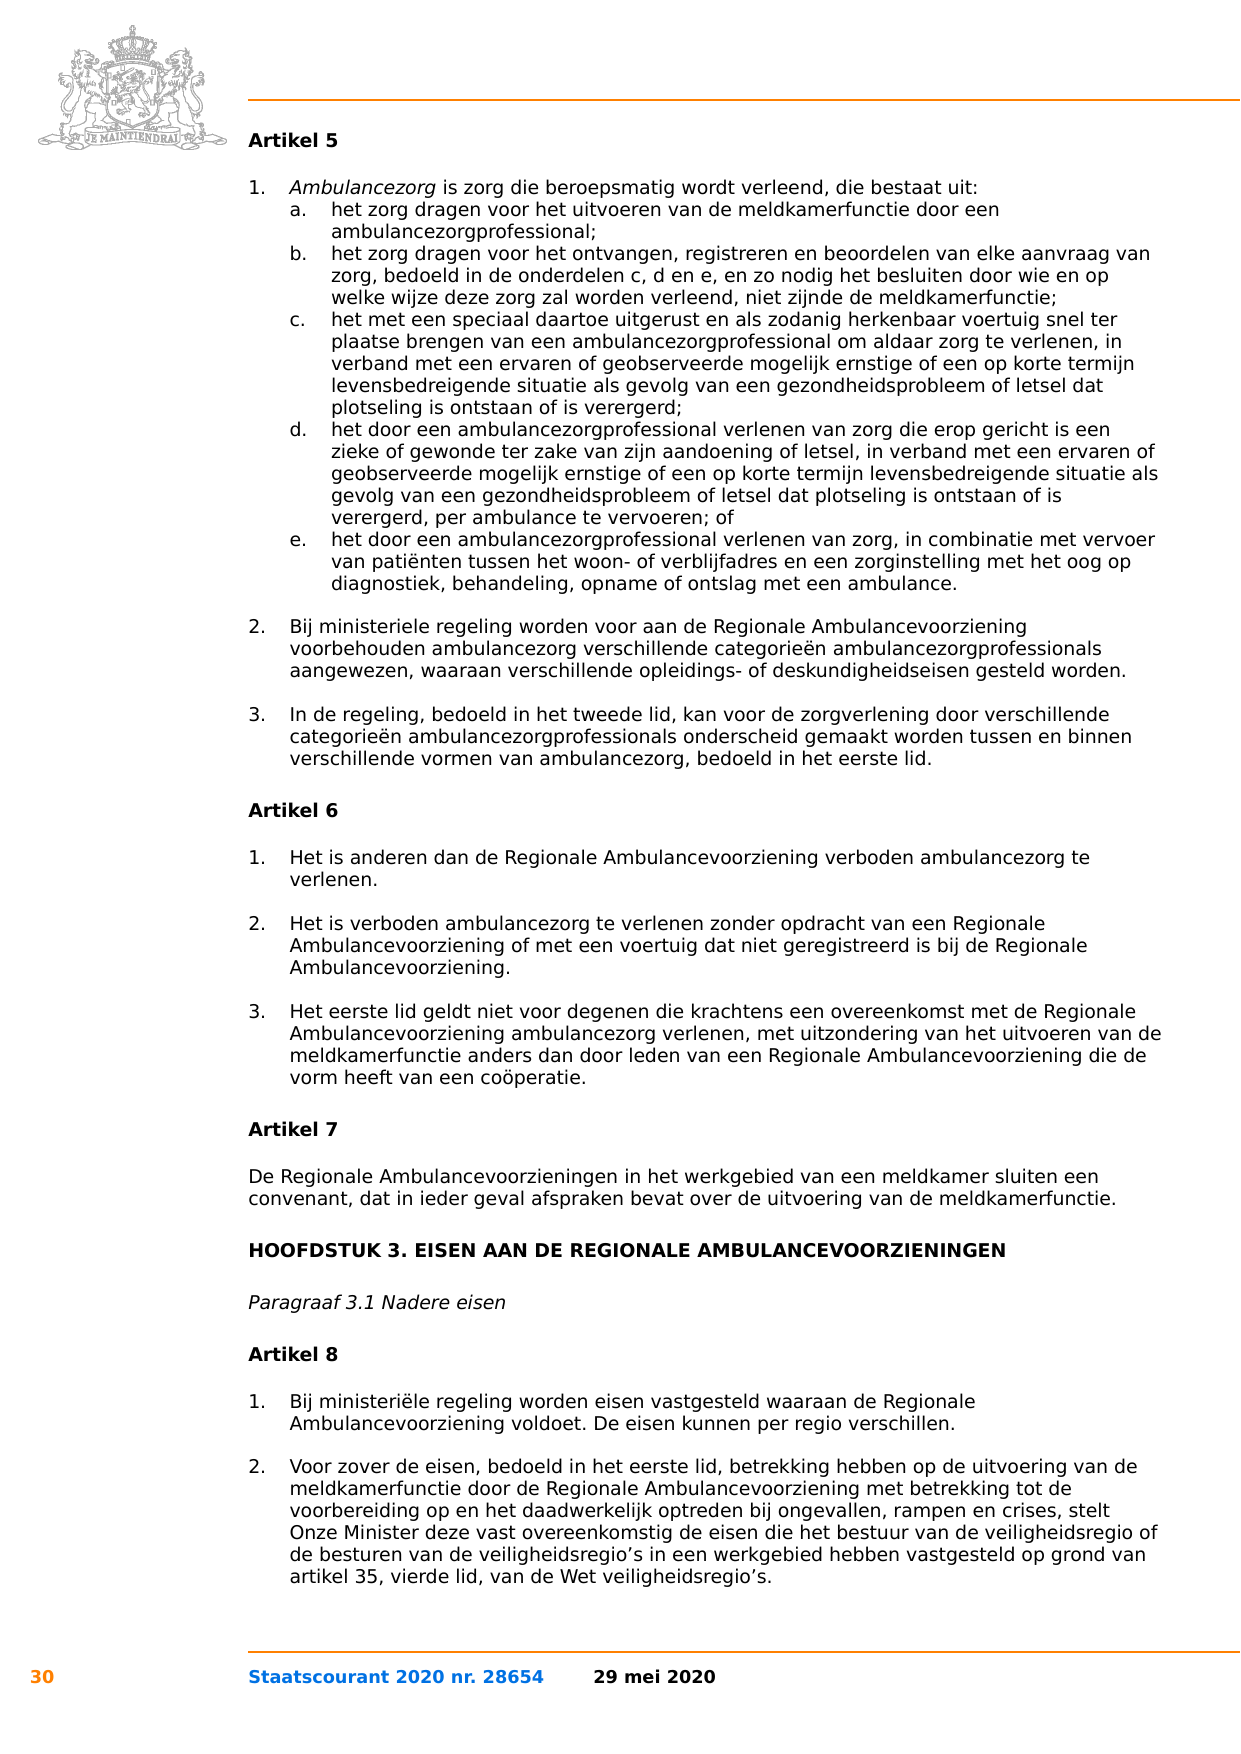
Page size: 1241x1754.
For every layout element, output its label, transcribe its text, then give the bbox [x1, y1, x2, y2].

subtitle Artikel 8 [248, 1343, 1163, 1366]
text 1. Bij ministeriële regeling worden eisen vastgesteld waaraan de Regionale Ambulancevoorziening voldoet. De eisen kunnen per regio verschillen. [248, 1391, 1163, 1434]
subtitle Paragraaf 3.1 Nadere eisen [248, 1292, 1163, 1313]
picture [38, 25, 227, 150]
text De Regionale Ambulancevoorzieningen in het werkgebied van een meldkamer sluiten een convenant, dat in ieder geval afspraken bevat over de uitvoering van de meldkamerfunctie. [248, 1166, 1163, 1209]
text 2. Het is verboden ambulancezorg te verlenen zonder opdracht van een Regionale Ambulancevoorziening of met een voertuig dat niet geregistreerd is bij de Regionale Ambulancevoorziening. [248, 913, 1163, 979]
text b. het zorg dragen voor het ontvangen, registreren en beoordelen van elke aanvraag van zorg, bedoeld in de onderdelen c, d en e, en zo nodig het besluiten door wie en op welke wijze deze zorg zal worden verleend, niet zijnde de meldkamerfunctie; [289, 243, 1163, 309]
text 1. Het is anderen dan de Regionale Ambulancevoorziening verboden ambulancezorg te verlenen. [248, 847, 1163, 891]
text 2. Bij ministeriele regeling worden voor aan de Regionale Ambulancevoorziening voorbehouden ambulancezorg verschillende categorieën ambulancezorgprofessionals aangewezen, waaraan verschillende opleidings- of deskundigheidseisen gesteld worden. [248, 616, 1163, 682]
subtitle Artikel 6 [248, 800, 1163, 822]
text c. het met een speciaal daartoe uitgerust en als zodanig herkenbaar voertuig snel ter plaatse brengen van een ambulancezorgprofessional om aldaar zorg te verlenen, in verband met een ervaren of geobserveerde mogelijk ernstige of een op korte termijn levensbedreigende situatie als gevolg van een gezondheidsprobleem of letsel dat plotseling is ontstaan of is verergerd; [289, 309, 1163, 419]
subtitle Artikel 5 [248, 130, 1163, 152]
text 1. Ambulancezorg is zorg die beroepsmatig wordt verleend, die bestaat uit: [248, 177, 1163, 199]
text 3. Het eerste lid geldt niet voor degenen die krachtens een overeenkomst met de Regionale Ambulancevoorziening ambulancezorg verlenen, met uitzondering van het uitvoeren van de meldkamerfunctie anders dan door leden van een Regionale Ambulancevoorziening die de vorm heeft van een coöperatie. [248, 1001, 1163, 1089]
subtitle HOOFDSTUK 3. EISEN AAN DE REGIONALE AMBULANCEVOORZIENINGEN [248, 1239, 1163, 1262]
text 2. Voor zover de eisen, bedoeld in het eerste lid, betrekking hebben op de uitvoering van de meldkamerfunctie door de Regionale Ambulancevoorziening met betrekking tot de voorbereiding op en het daadwerkelijk optreden bij ongevallen, rampen en crises, stelt Onze Minister deze vast overeenkomstig de eisen die het bestuur van de veiligheidsregio of de besturen van de veiligheidsregio’s in een werkgebied hebben vastgesteld op grond van artikel 35, vierde lid, van de Wet veiligheidsregio’s. [248, 1456, 1163, 1588]
text a. het zorg dragen voor het uitvoeren van de meldkamerfunctie door een ambulancezorgprofessional; [289, 199, 1163, 243]
text e. het door een ambulancezorgprofessional verlenen van zorg, in combinatie met vervoer van patiënten tussen het woon- of verblijfadres en een zorginstelling met het oog op diagnostiek, behandeling, opname of ontslag met een ambulance. [289, 528, 1163, 594]
text 3. In de regeling, bedoeld in het tweede lid, kan voor de zorgverlening door verschillende categorieën ambulancezorgprofessionals onderscheid gemaakt worden tussen en binnen verschillende vormen van ambulancezorg, bedoeld in het eerste lid. [248, 704, 1163, 770]
text d. het door een ambulancezorgprofessional verlenen van zorg die erop gericht is een zieke of gewonde ter zake van zijn aandoening of letsel, in verband met een ervaren of geobserveerde mogelijk ernstige of een op korte termijn levensbedreigende situatie als gevolg van een gezondheidsprobleem of letsel dat plotseling is ontstaan of is verergerd, per ambulance te vervoeren; of [289, 419, 1163, 528]
subtitle Artikel 7 [248, 1119, 1163, 1141]
